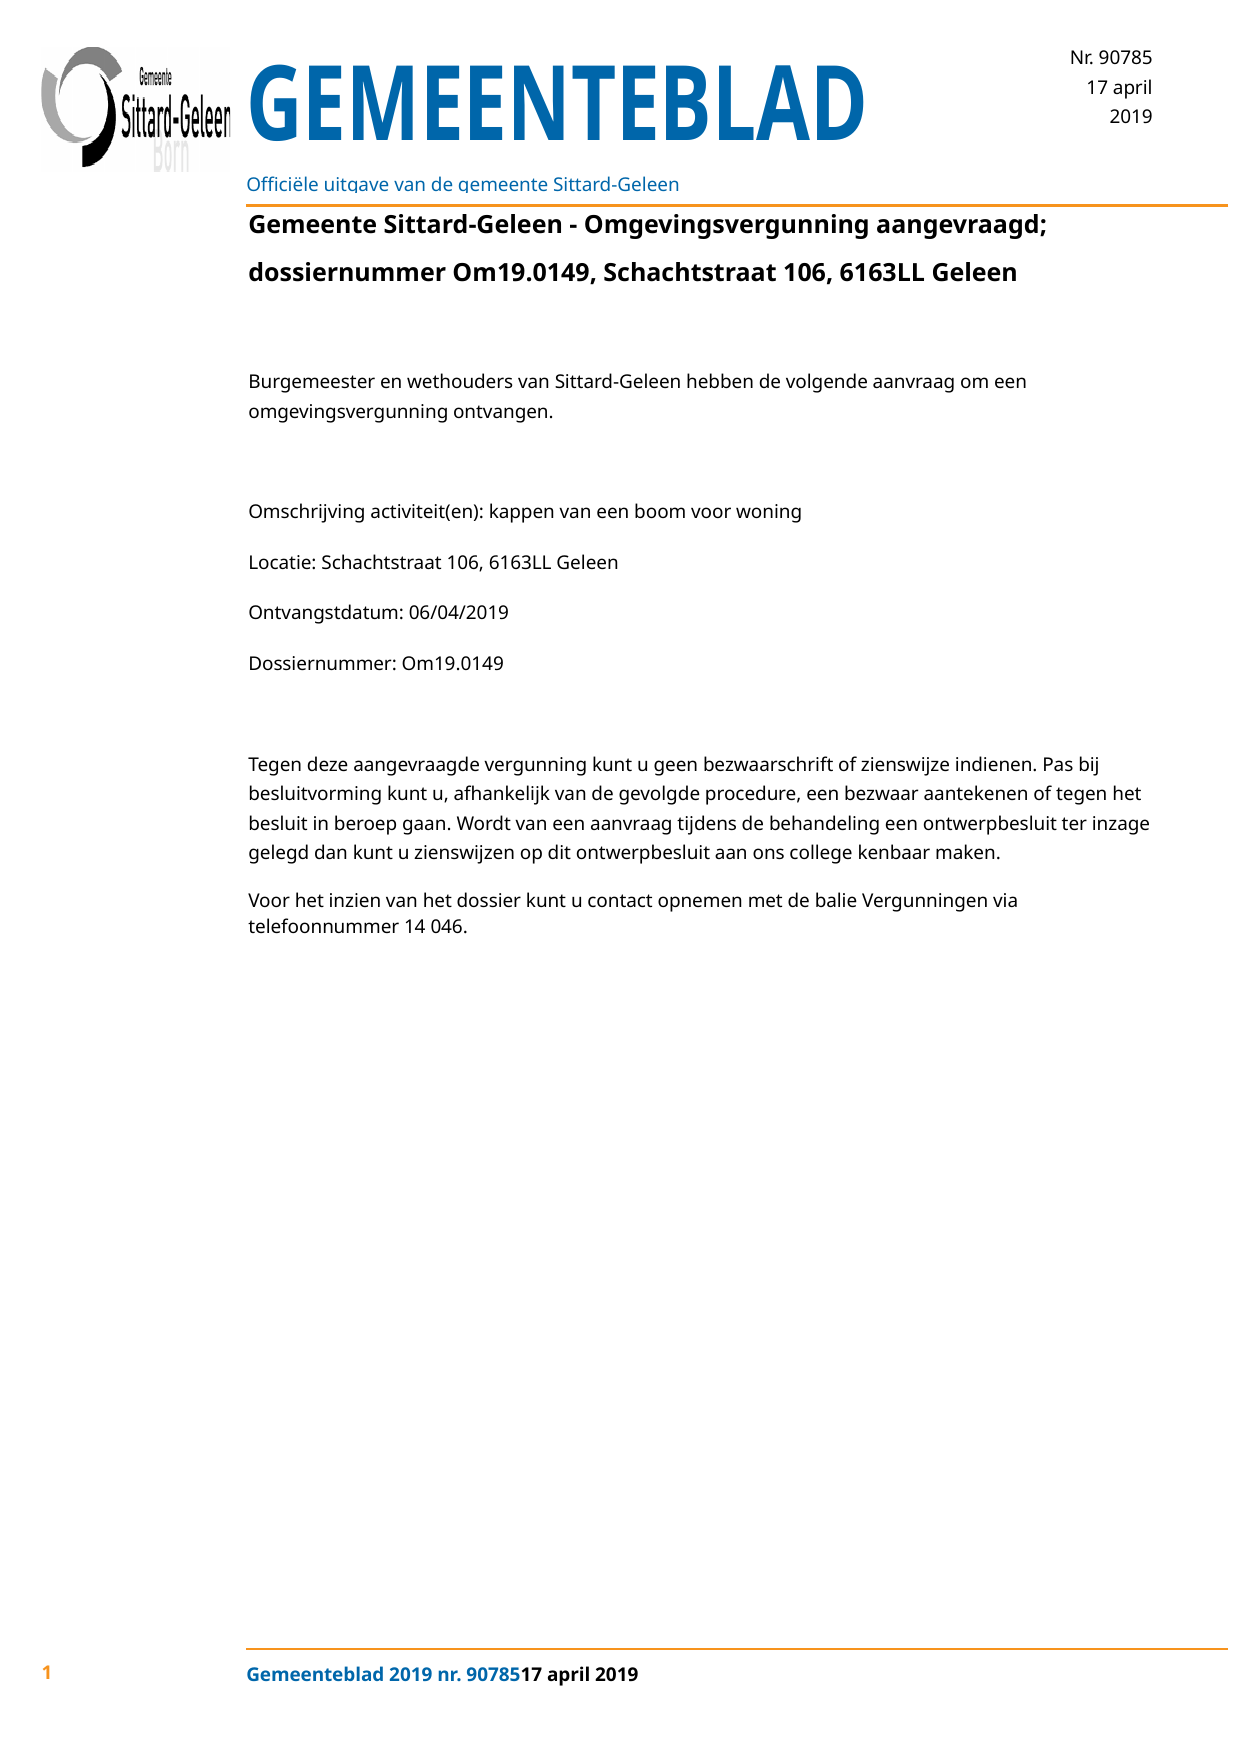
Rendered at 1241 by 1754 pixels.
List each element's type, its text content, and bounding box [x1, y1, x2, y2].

text Locatie: Schachtstraat 106, 6163LL Geleen [248, 549, 1152, 575]
text Burgemeester en wethouders van Sittard-Geleen hebben de volgende aanvraag om een omgevingsvergunning ontvangen. [248, 368, 1152, 424]
picture [41, 47, 231, 172]
text Voor het inzien van het dossier kunt u contact opnemen met de balie Vergunningen via telefoonnummer 14 046. [248, 887, 1152, 939]
text Omschrijving activiteit(en): kappen van een boom voor woning [248, 499, 1152, 524]
text Tegen deze aangevraagde vergunning kunt u geen bezwaarschrift of zienswijze indienen. Pas bij besluitvorming kunt u, afhankelijk van de gevolgde procedure, een bezwaar aantekenen of tegen het besluit in beroep gaan. Wordt van een aanvraag tijdens de behandeling een ontwerpbesluit ter inzage gelegd dan kunt u zienswijzen op dit ontwerpbesluit aan ons college kenbaar maken. [248, 751, 1152, 865]
text Gemeente Sittard-Geleen - Omgevingsvergunning aangevraagd; dossiernummer Om19.0149, Schachtstraat 106, 6163LL Geleen [248, 207, 1152, 288]
text Dossiernummer: Om19.0149 [248, 650, 1152, 676]
text Ontvangstdatum: 06/04/2019 [248, 599, 1152, 625]
